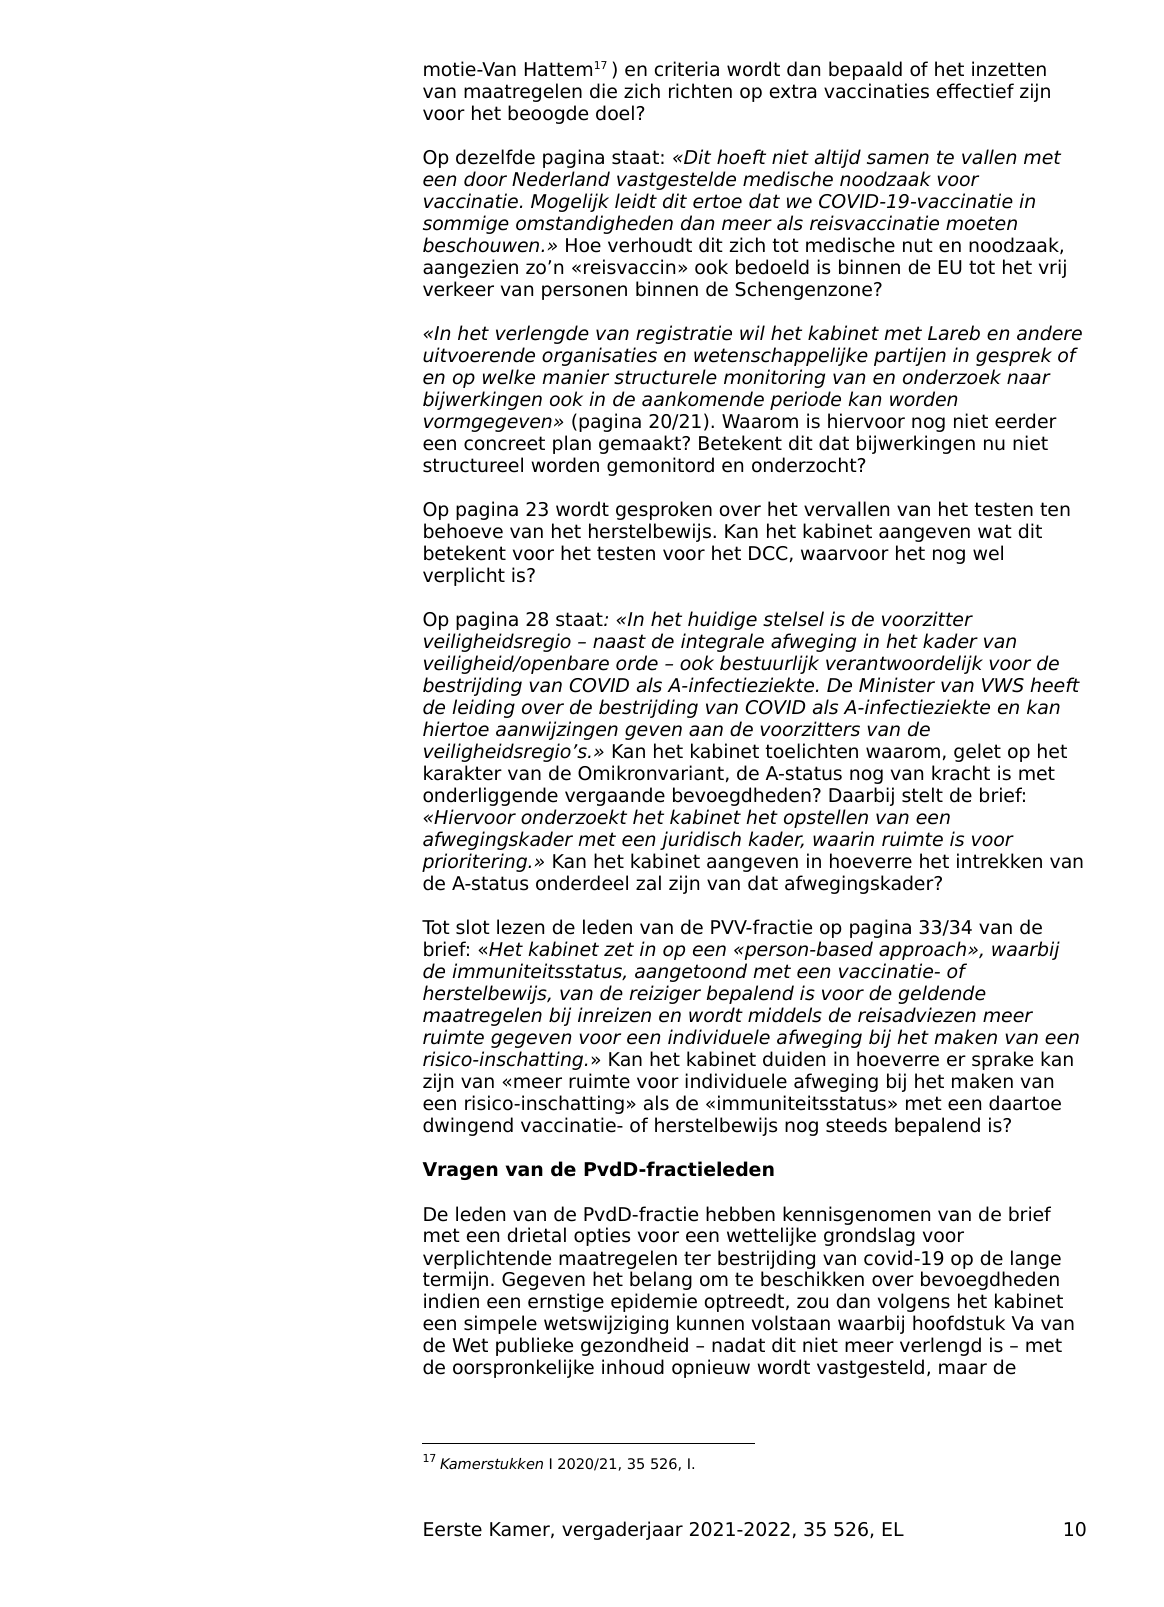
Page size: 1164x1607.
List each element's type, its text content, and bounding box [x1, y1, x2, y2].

text Op pagina 23 wordt gesproken over het vervallen van het testen ten behoeve van het herstelbewijs. Kan het kabinet aangeven wat dit betekent voor het testen voor het DCC, waarvoor het nog wel verplicht is? [422, 499, 1087, 587]
text «In het verlengde van registratie wil het kabinet met Lareb en andere uitvoerende organisaties en wetenschappelijke partijen in gesprek of en op welke manier structurele monitoring van en onderzoek naar bijwerkingen ook in de aankomende periode kan worden vormgegeven» (pagina 20/21). Waarom is hiervoor nog niet eerder een concreet plan gemaakt? Betekent dit dat bijwerkingen nu niet structureel worden gemonitord en onderzocht? [422, 323, 1087, 477]
text Op pagina 28 staat: «In het huidige stelsel is de voorzitter veiligheidsregio – naast de integrale afweging in het kader van veiligheid/openbare orde – ook bestuurlijk verantwoordelijk voor de bestrijding van COVID als A-infectieziekte. De Minister van VWS heeft de leiding over de bestrijding van COVID als A-infectieziekte en kan hiertoe aanwijzingen geven aan de voorzitters van de veiligheidsregio’s.» Kan het kabinet toelichten waarom, gelet op het karakter van de Omikronvariant, de A-status nog van kracht is met onderliggende vergaande bevoegdheden? Daarbij stelt de brief: «Hiervoor onderzoekt het kabinet het opstellen van een afwegingskader met een juridisch kader, waarin ruimte is voor prioritering.» Kan het kabinet aangeven in hoeverre het intrekken van de A-status onderdeel zal zijn van dat afwegingskader? [422, 609, 1087, 895]
text De leden van de PvdD-fractie hebben kennisgenomen van de brief met een drietal opties voor een wettelijke grondslag voor verplichtende maatregelen ter bestrijding van covid-19 op de lange termijn. Gegeven het belang om te beschikken over bevoegdheden indien een ernstige epidemie optreedt, zou dan volgens het kabinet een simpele wetswijziging kunnen volstaan waarbij hoofdstuk Va van de Wet publieke gezondheid – nadat dit niet meer verlengd is – met de oorspronkelijke inhoud opnieuw wordt vastgesteld, maar de [422, 1203, 1087, 1379]
text Op dezelfde pagina staat: «Dit hoeft niet altijd samen te vallen met een door Nederland vastgestelde medische noodzaak voor vaccinatie. Mogelijk leidt dit ertoe dat we COVID-19-vaccinatie in sommige omstandigheden dan meer als reisvaccinatie moeten beschouwen.» Hoe verhoudt dit zich tot medische nut en noodzaak, aangezien zo’n «reisvaccin» ook bedoeld is binnen de EU tot het vrij verkeer van personen binnen de Schengenzone? [422, 147, 1087, 301]
text motie-Van Hattem) en criteria wordt dan bepaald of het inzetten van maatregelen die zich richten op extra vaccinaties effectief zijn voor het beoogde doel? [422, 59, 1087, 125]
text Tot slot lezen de leden van de PVV-fractie op pagina 33/34 van de brief: «Het kabinet zet in op een «person-based approach», waarbij de immuniteitsstatus, aangetoond met een vaccinatie- of herstelbewijs, van de reiziger bepalend is voor de geldende maatregelen bij inreizen en wordt middels de reisadviezen meer ruimte gegeven voor een individuele afweging bij het maken van een risico-inschatting.» Kan het kabinet duiden in hoeverre er sprake kan zijn van «meer ruimte voor individuele afweging bij het maken van een risico-inschatting» als de «immuniteitsstatus» met een daartoe dwingend vaccinatie- of herstelbewijs nog steeds bepalend is? [422, 917, 1087, 1137]
text Kamerstukken I 2020/21, 35 526, I. [422, 1452, 1087, 1474]
subtitle Vragen van de PvdD-fractieleden [422, 1159, 1087, 1181]
